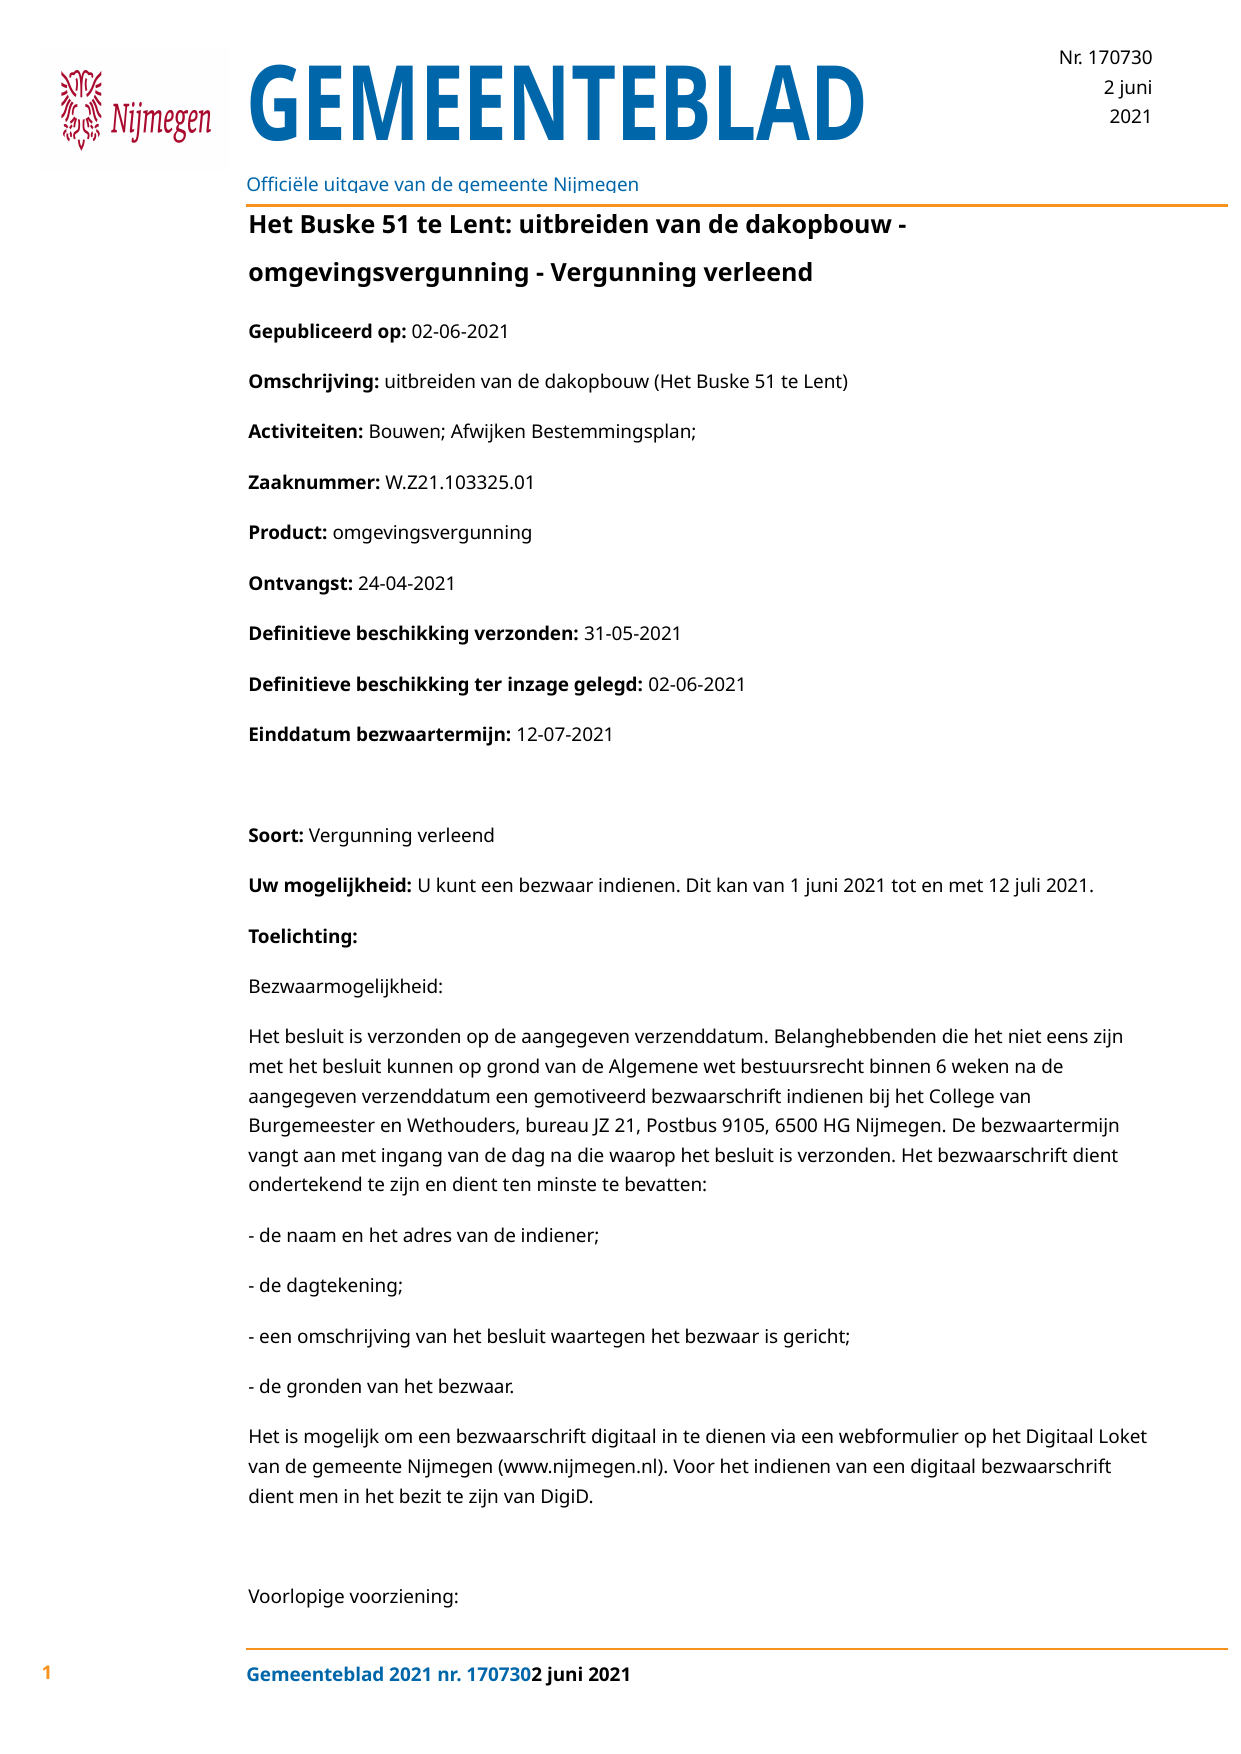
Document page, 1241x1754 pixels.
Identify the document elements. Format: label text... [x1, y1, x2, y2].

text Gepubliceerd op: 02-06-2021 [248, 318, 1152, 344]
text Het besluit is verzonden op de aangegeven verzenddatum. Belanghebbenden die het niet eens zijn met het besluit kunnen op grond van de Algemene wet bestuursrecht binnen 6 weken na de aangegeven verzenddatum een gemotiveerd bezwaarschrift indienen bij het College van Burgemeester en Wethouders, bureau JZ 21, Postbus 9105, 6500 HG Nijmegen. De bezwaartermijn vangt aan met ingang van de dag na die waarop het besluit is verzonden. Het bezwaarschrift dient ondertekend te zijn en dient ten minste te bevatten: [248, 1024, 1152, 1197]
text - de gronden van het bezwaar. [248, 1373, 1152, 1399]
text Soort: Vergunning verleend [248, 822, 1152, 848]
text Uw mogelijkheid: U kunt een bezwaar indienen. Dit kan van 1 juni 2021 tot en met 12 juli 2021. [248, 872, 1152, 898]
text Zaaknummer: W.Z21.103325.01 [248, 469, 1152, 495]
picture [41, 47, 231, 172]
text Einddatum bezwaartermijn: 12-07-2021 [248, 721, 1152, 747]
text Definitieve beschikking ter inzage gelegd: 02-06-2021 [248, 671, 1152, 697]
text - de naam en het adres van de indiener; [248, 1222, 1152, 1248]
text Omschrijving: uitbreiden van de dakopbouw (Het Buske 51 te Lent) [248, 368, 1152, 394]
text Product: omgevingsvergunning [248, 519, 1152, 545]
text Het Buske 51 te Lent: uitbreiden van de dakopbouw - omgevingsvergunning - Vergunning verleend [248, 207, 1152, 288]
text - de dagtekening; [248, 1272, 1152, 1298]
text Het is mogelijk om een bezwaarschrift digitaal in te dienen via een webformulier op het Digitaal Loket van de gemeente Nijmegen (www.nijmegen.nl). Voor het indienen van een digitaal bezwaarschrift dient men in het bezit te zijn van DigiD. [248, 1424, 1152, 1509]
text - een omschrijving van het besluit waartegen het bezwaar is gericht; [248, 1323, 1152, 1349]
text Ontvangst: 24-04-2021 [248, 570, 1152, 596]
text Bezwaarmogelijkheid: [248, 973, 1152, 999]
text Definitieve beschikking verzonden: 31-05-2021 [248, 620, 1152, 646]
text Voorlopige voorziening: [248, 1584, 1152, 1609]
text Toelichting: [248, 923, 1152, 949]
text Activiteiten: Bouwen; Afwijken Bestemmingsplan; [248, 419, 1152, 444]
